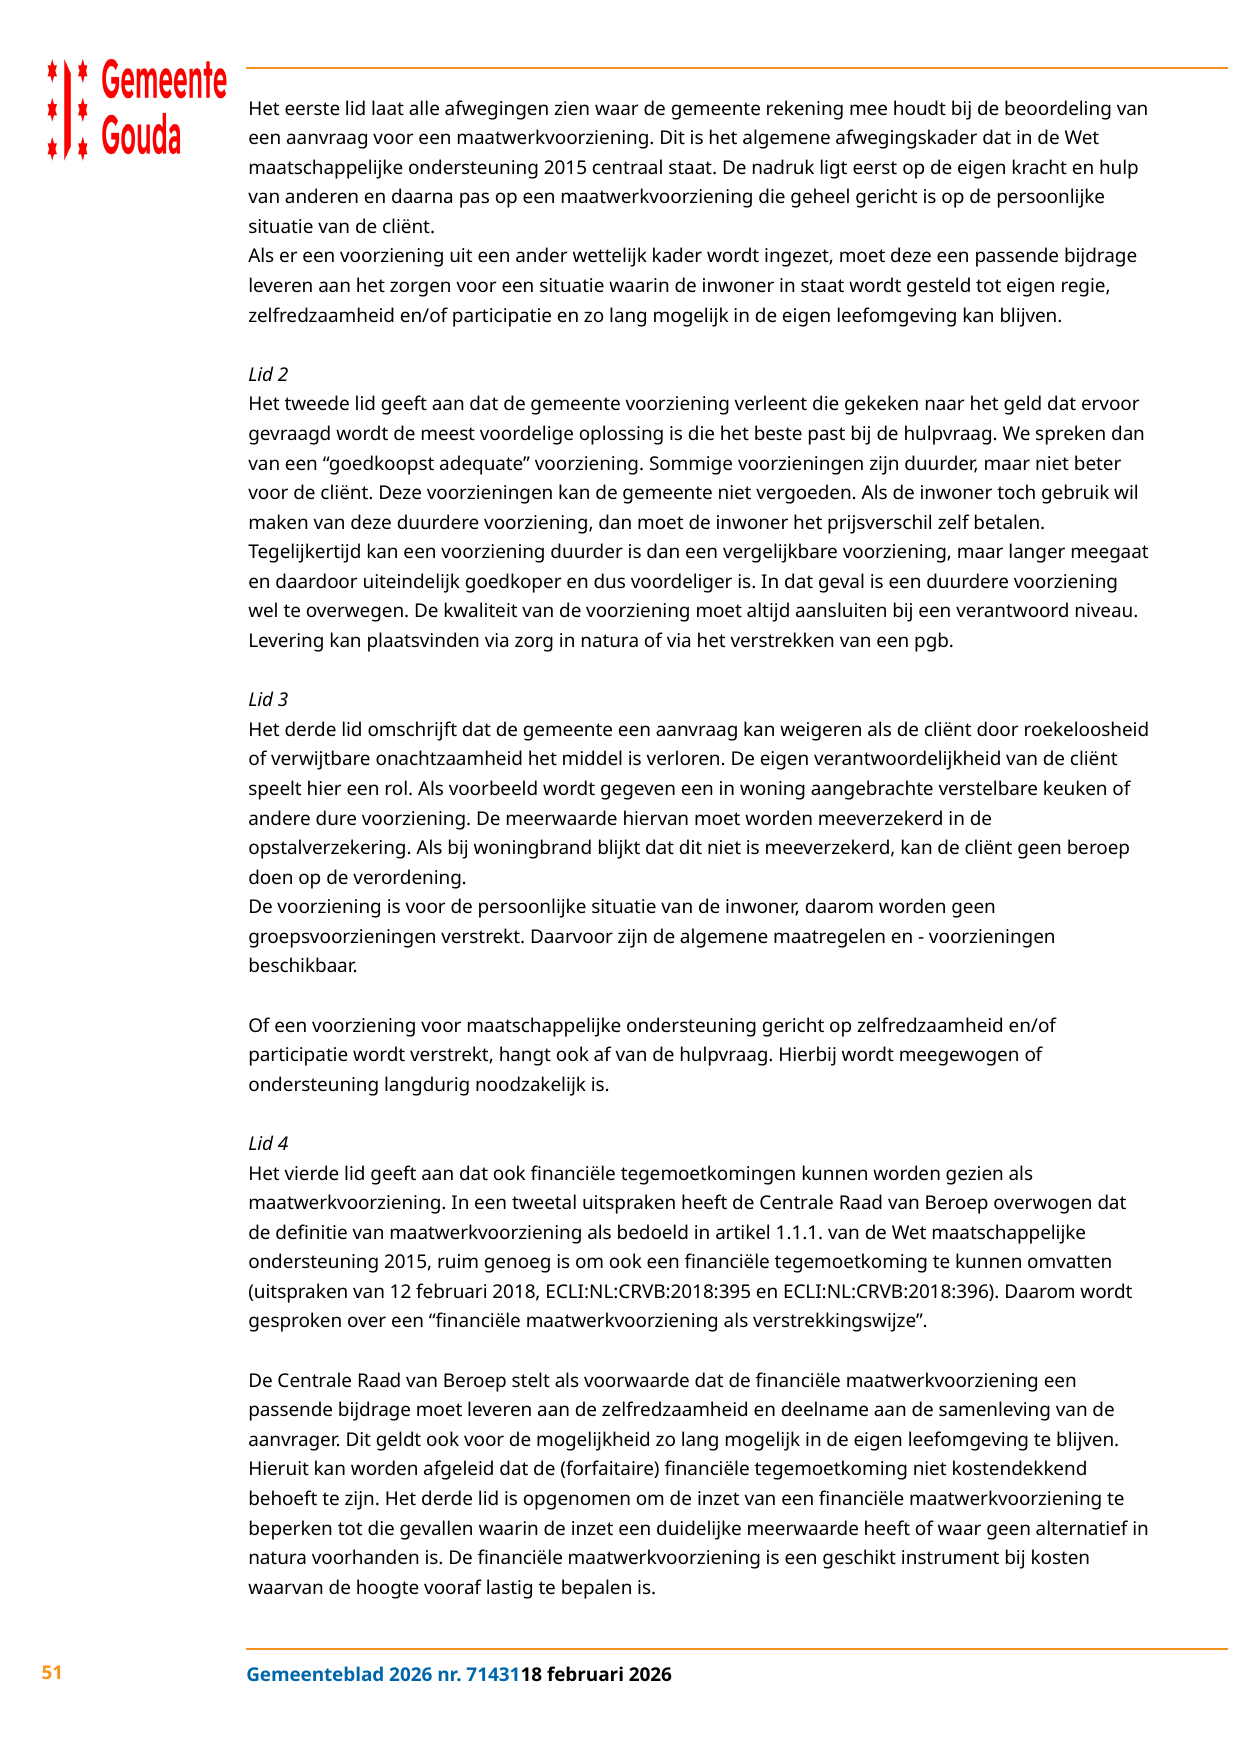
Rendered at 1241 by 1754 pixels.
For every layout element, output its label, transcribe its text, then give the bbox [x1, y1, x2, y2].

picture [41, 47, 231, 172]
text De voorziening is voor de persoonlijke situatie van de inwoner, daarom worden geen groepsvoorzieningen verstrekt. Daarvoor zijn de algemene maatregelen en - voorzieningen beschikbaar. [248, 893, 1152, 978]
text De Centrale Raad van Beroep stelt als voorwaarde dat de financiële maatwerkvoorziening een passende bijdrage moet leveren aan de zelfredzaamheid en deelname aan de samenleving van de aanvrager. Dit geldt ook voor de mogelijkheid zo lang mogelijk in de eigen leefomgeving te blijven. Hieruit kan worden afgeleid dat de (forfaitaire) financiële tegemoetkoming niet kostendekkend behoeft te zijn. Het derde lid is opgenomen om de inzet van een financiële maatwerkvoorziening te beperken tot die gevallen waarin de inzet een duidelijke meerwaarde heeft of waar geen alternatief in natura voorhanden is. De financiële maatwerkvoorziening is een geschikt instrument bij kosten waarvan de hoogte vooraf lastig te bepalen is. [248, 1367, 1152, 1600]
text Lid 4 [248, 1130, 1152, 1156]
text Lid 3 [248, 686, 1152, 712]
text Het eerste lid laat alle afwegingen zien waar de gemeente rekening mee houdt bij de beoordeling van een aanvraag voor een maatwerkvoorziening. Dit is het algemene afwegingskader dat in de Wet maatschappelijke ondersteuning 2015 centraal staat. De nadruk ligt eerst op de eigen kracht en hulp van anderen en daarna pas op een maatwerkvoorziening die geheel gericht is op de persoonlijke situatie van de cliënt. [248, 95, 1152, 239]
text Het tweede lid geeft aan dat de gemeente voorziening verleent die gekeken naar het geld dat ervoor gevraagd wordt de meest voordelige oplossing is die het beste past bij de hulpvraag. We spreken dan van een “goedkoopst adequate” voorziening. Sommige voorzieningen zijn duurder, maar niet beter voor de cliënt. Deze voorzieningen kan de gemeente niet vergoeden. Als de inwoner toch gebruik wil maken van deze duurdere voorziening, dan moet de inwoner het prijsverschil zelf betalen. Tegelijkertijd kan een voorziening duurder is dan een vergelijkbare voorziening, maar langer meegaat en daardoor uiteindelijk goedkoper en dus voordeliger is. In dat geval is een duurdere voorziening wel te overwegen. De kwaliteit van de voorziening moet altijd aansluiten bij een verantwoord niveau. Levering kan plaatsvinden via zorg in natura of via het verstrekken van een pgb. [248, 391, 1152, 653]
text Lid 2 [248, 361, 1152, 387]
text Als er een voorziening uit een ander wettelijk kader wordt ingezet, moet deze een passende bijdrage leveren aan het zorgen voor een situatie waarin de inwoner in staat wordt gesteld tot eigen regie, zelfredzaamheid en/of participatie en zo lang mogelijk in de eigen leefomgeving kan blijven. [248, 243, 1152, 328]
text Het derde lid omschrijft dat de gemeente een aanvraag kan weigeren als de cliënt door roekeloosheid of verwijtbare onachtzaamheid het middel is verloren. De eigen verantwoordelijkheid van de cliënt speelt hier een rol. Als voorbeeld wordt gegeven een in woning aangebrachte verstelbare keuken of andere dure voorziening. De meerwaarde hiervan moet worden meeverzekerd in de opstalverzekering. Als bij woningbrand blijkt dat dit niet is meeverzekerd, kan de cliënt geen beroep doen op de verordening. [248, 716, 1152, 890]
text Het vierde lid geeft aan dat ook financiële tegemoetkomingen kunnen worden gezien als maatwerkvoorziening. In een tweetal uitspraken heeft de Centrale Raad van Beroep overwogen dat de definitie van maatwerkvoorziening als bedoeld in artikel 1.1.1. van de Wet maatschappelijke ondersteuning 2015, ruim genoeg is om ook een financiële tegemoetkoming te kunnen omvatten (uitspraken van 12 februari 2018, ECLI:NL:CRVB:2018:395 en ECLI:NL:CRVB:2018:396). Daarom wordt gesproken over een “financiële maatwerkvoorziening als verstrekkingswijze”. [248, 1160, 1152, 1333]
text Of een voorziening voor maatschappelijke ondersteuning gericht op zelfredzaamheid en/of participatie wordt verstrekt, hangt ook af van de hulpvraag. Hierbij wordt meegewogen of ondersteuning langdurig noodzakelijk is. [248, 1012, 1152, 1097]
